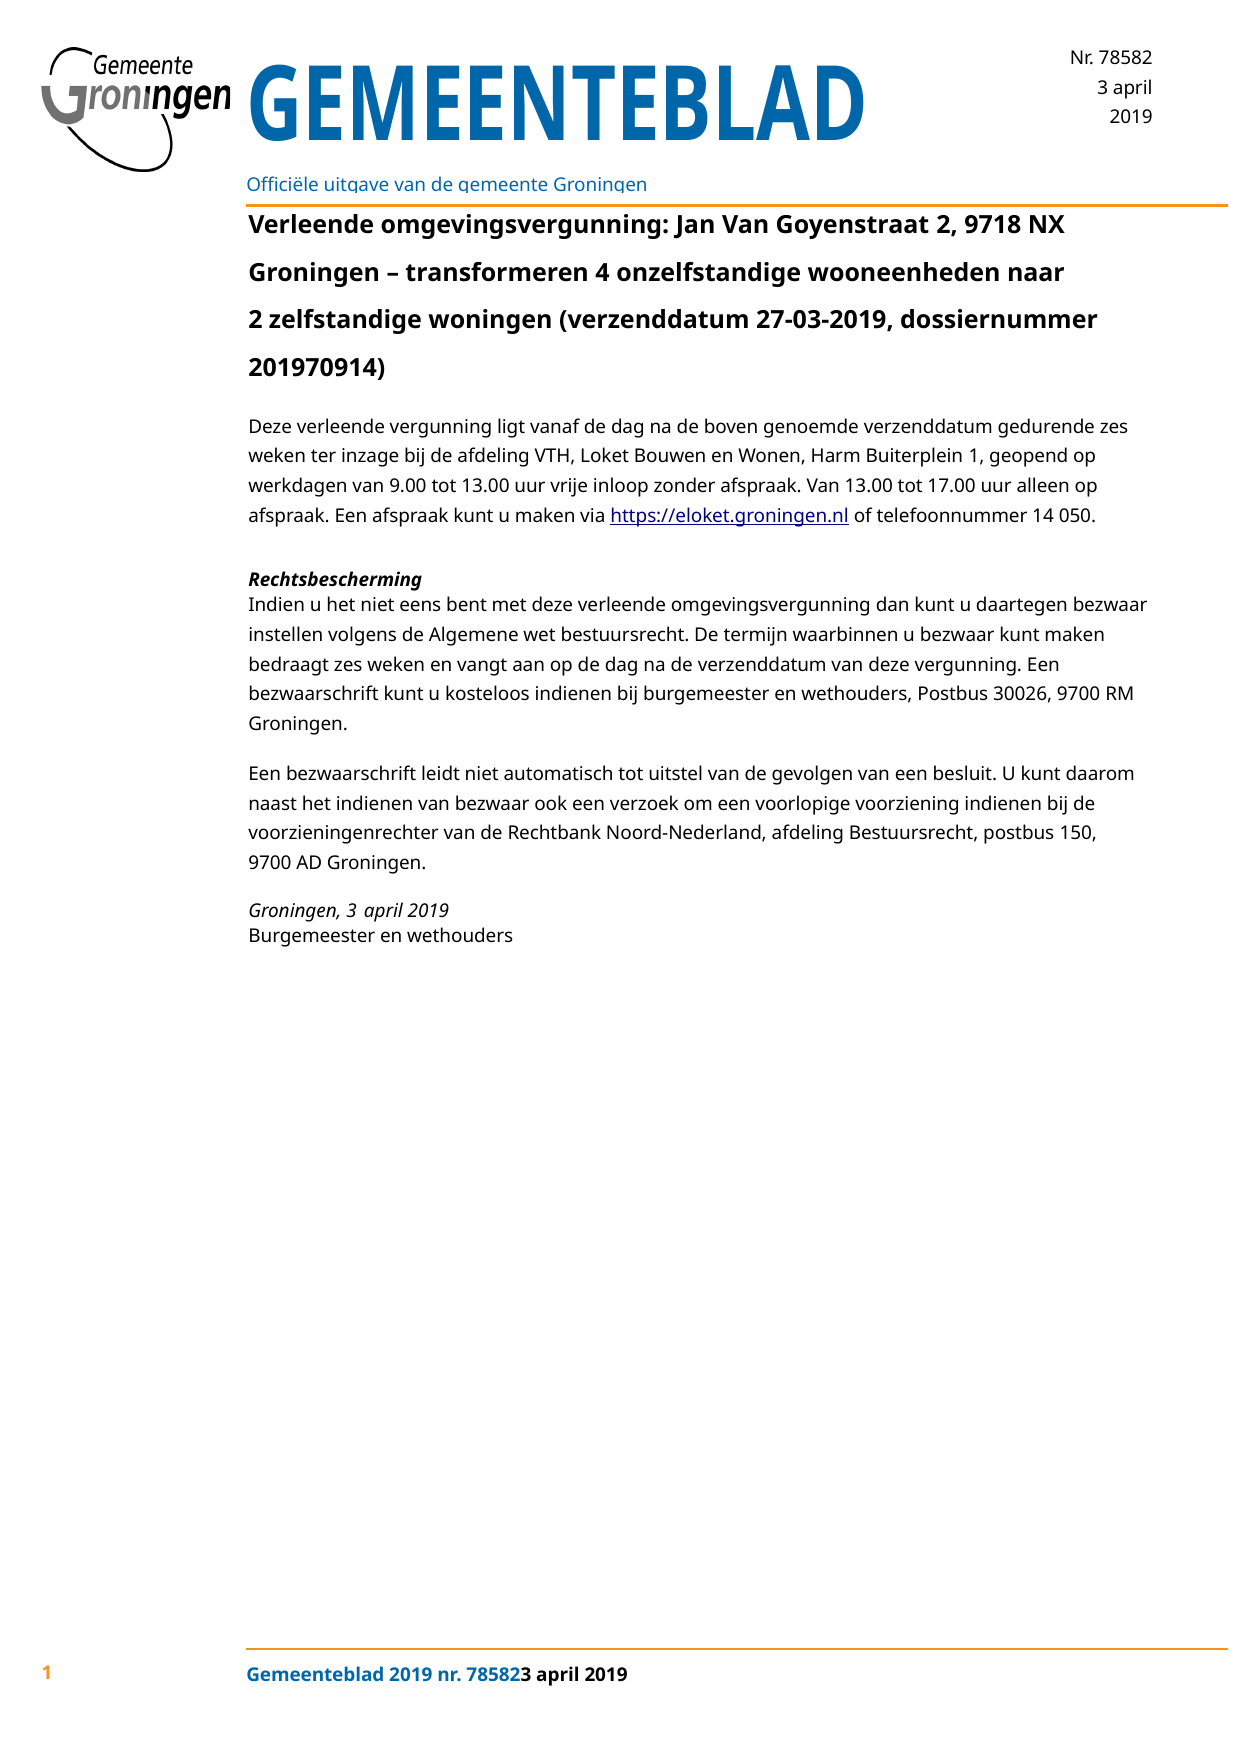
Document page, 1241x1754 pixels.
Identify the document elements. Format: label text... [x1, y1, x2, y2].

text Verleende omgevingsvergunning: Jan Van Goyenstraat 2, 9718 NX Groningen – transformeren 4 onzelfstandige wooneenheden naar 2 zelfstandige woningen (verzenddatum 27-03-2019, dossiernummer 201970914) [248, 207, 1152, 384]
text Indien u het niet eens bent met deze verleende omgevingsvergunning dan kunt u daartegen bezwaar instellen volgens de Algemene wet bestuursrecht. De termijn waarbinnen u bezwaar kunt maken bedraagt zes weken en vangt aan op de dag na de verzenddatum van deze vergunning. Een bezwaarschrift kunt u kosteloos indienen bij burgemeester en wethouders, Postbus 30026, 9700 RM Groningen. [248, 592, 1152, 736]
text Groningen, 3 april 2019 [248, 897, 1152, 923]
text Rechtsbescherming [248, 566, 1152, 592]
text Deze verleende vergunning ligt vanaf de dag na de boven genoemde verzenddatum gedurende zes weken ter inzage bij de afdeling VTH, Loket Bouwen en Wonen, Harm Buiterplein 1, geopend op werkdagen van 9.00 tot 13.00 uur vrije inloop zonder afspraak. Van 13.00 tot 17.00 uur alleen op afspraak. Een afspraak kunt u maken via https://eloket.groningen.nl of telefoonnummer 14 050. [248, 413, 1152, 528]
picture [41, 47, 231, 172]
text Burgemeester en wethouders [248, 923, 1152, 948]
text Een bezwaarschrift leidt niet automatisch tot uitstel van de gevolgen van een besluit. U kunt daarom naast het indienen van bezwaar ook een verzoek om een voorlopige voorziening indienen bij de voorzieningenrechter van de Rechtbank Noord-Nederland, afdeling Bestuursrecht, postbus 150, 9700 AD Groningen. [248, 760, 1152, 875]
